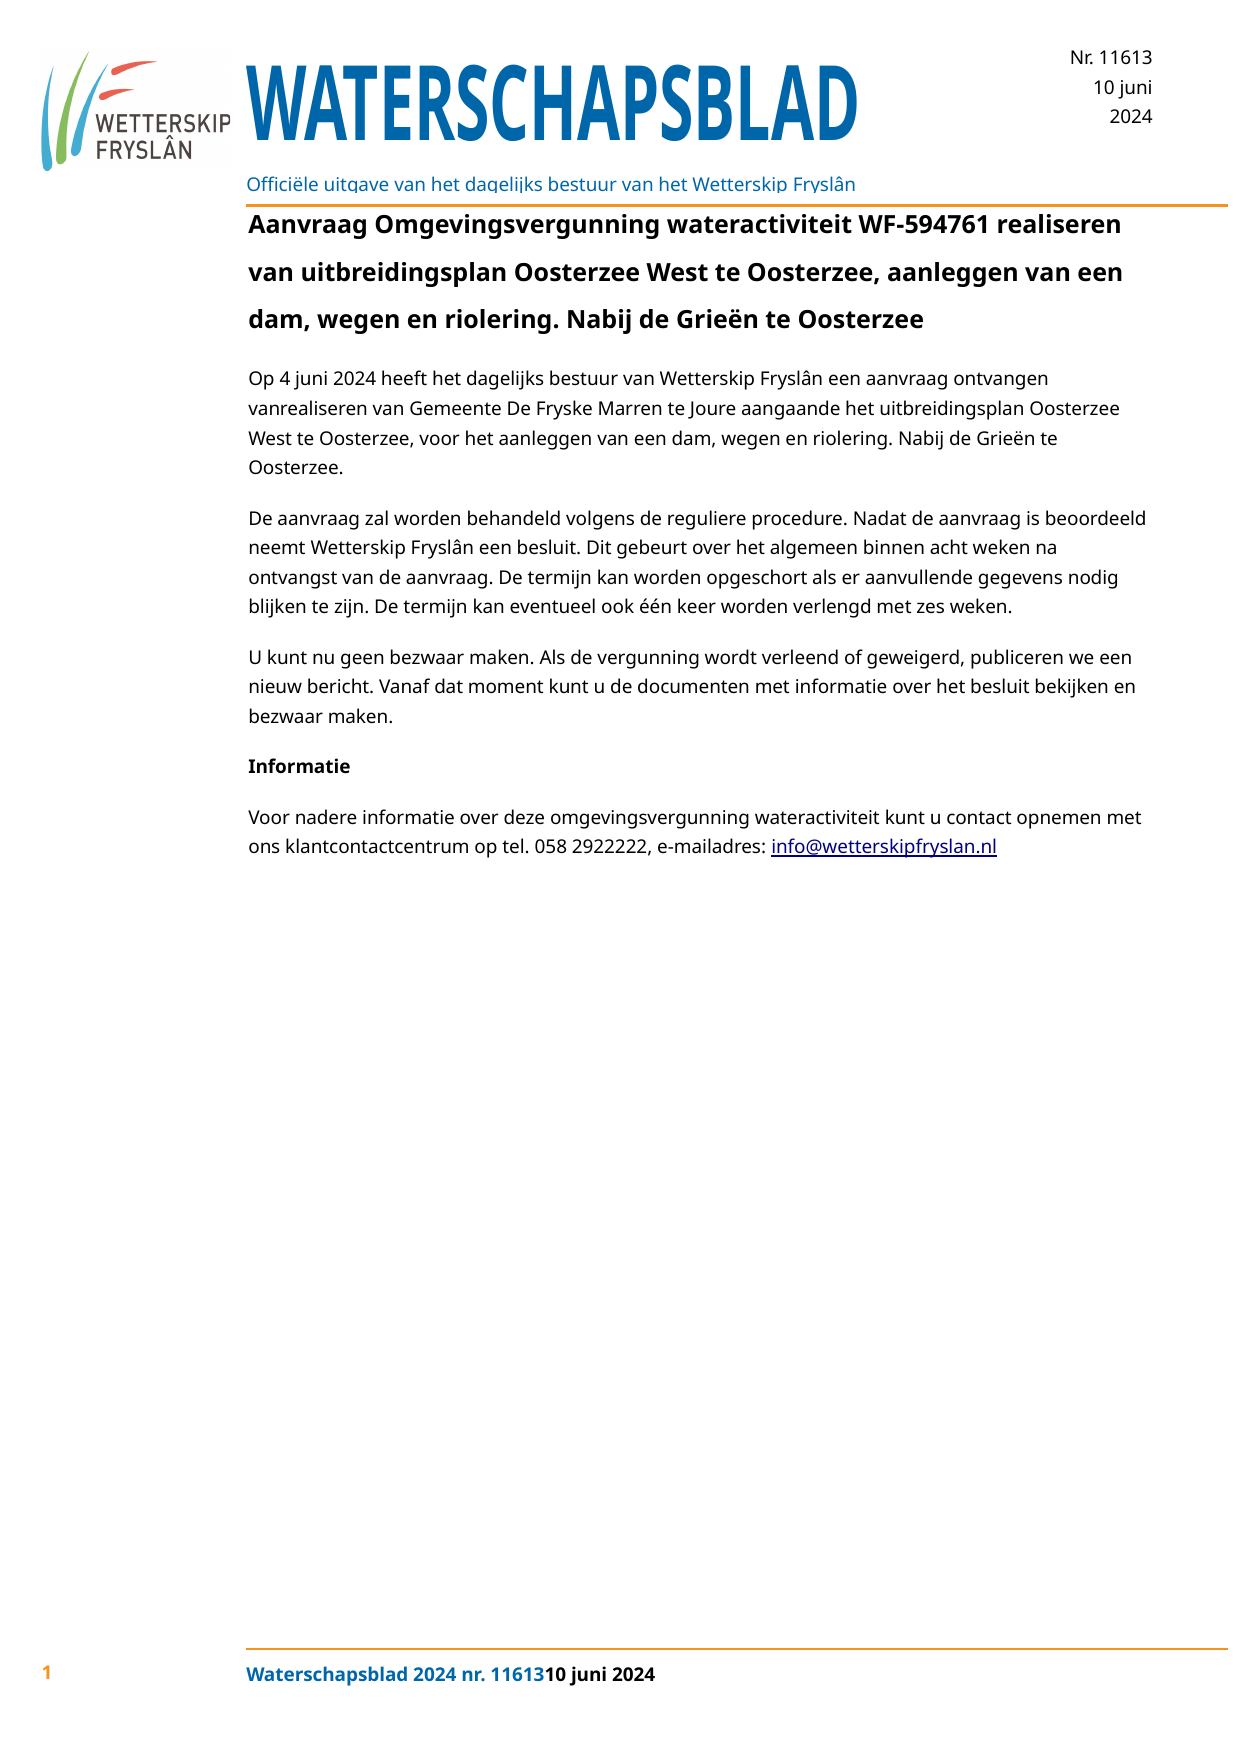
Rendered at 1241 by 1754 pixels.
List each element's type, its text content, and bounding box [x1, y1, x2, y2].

text Aanvraag Omgevingsvergunning wateractiviteit WF-594761 realiseren van uitbreidingsplan Oosterzee West te Oosterzee, aanleggen van een dam, wegen en riolering. Nabij de Grieën te Oosterzee [248, 207, 1152, 336]
text Op 4 juni 2024 heeft het dagelijks bestuur van Wetterskip Fryslân een aanvraag ontvangen vanrealiseren van Gemeente De Fryske Marren te Joure aangaande het uitbreidingsplan Oosterzee West te Oosterzee, voor het aanleggen van een dam, wegen en riolering. Nabij de Grieën te Oosterzee. [248, 366, 1152, 480]
text Informatie [248, 753, 1152, 779]
text Voor nadere informatie over deze omgevingsvergunning wateractiviteit kunt u contact opnemen met ons klantcontactcentrum op tel. 058 2922222, e-mailadres: info@wetterskipfryslan.nl [248, 804, 1152, 859]
picture [41, 47, 231, 172]
text De aanvraag zal worden behandeld volgens de reguliere procedure. Nadat de aanvraag is beoordeeld neemt Wetterskip Fryslân een besluit. Dit gebeurt over het algemeen binnen acht weken na ontvangst van de aanvraag. De termijn kan worden opgeschort als er aanvullende gegevens nodig blijken te zijn. De termijn kan eventueel ook één keer worden verlengd met zes weken. [248, 505, 1152, 619]
text U kunt nu geen bezwaar maken. Als de vergunning wordt verleend of geweigerd, publiceren we een nieuw bericht. Vanaf dat moment kunt u de documenten met informatie over het besluit bekijken en bezwaar maken. [248, 644, 1152, 729]
